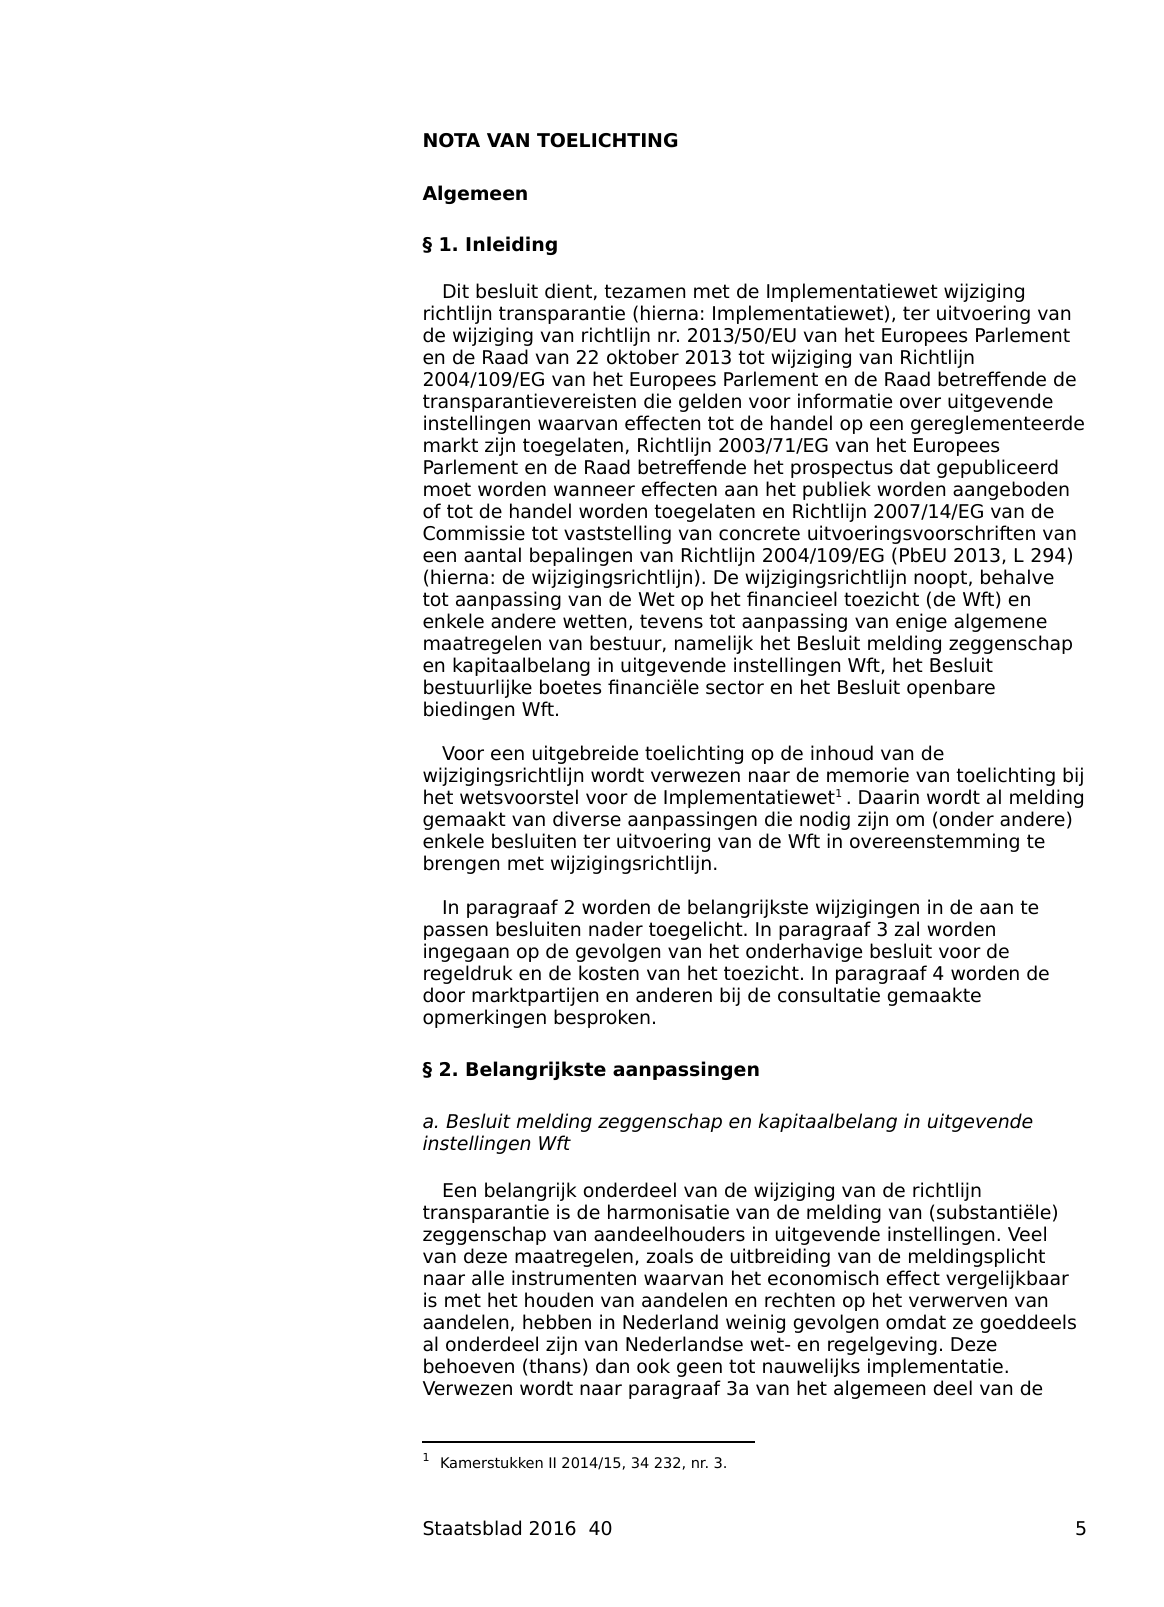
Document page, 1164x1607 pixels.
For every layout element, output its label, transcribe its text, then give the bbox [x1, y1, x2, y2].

text In paragraaf 2 worden de belangrijkste wijzigingen in de aan te passen besluiten nader toegelicht. In paragraaf 3 zal worden ingegaan op de gevolgen van het onderhavige besluit voor de regeldruk en de kosten van het toezicht. In paragraaf 4 worden de door marktpartijen en anderen bij de consultatie gemaakte opmerkingen besproken. [422, 897, 1087, 1029]
text Kamerstukken II 2014/15, 34 232, nr. 3. [422, 1451, 1087, 1473]
text Dit besluit dient, tezamen met de Implementatiewet wijziging richtlijn transparantie (hierna: Implementatiewet), ter uitvoering van de wijziging van richtlijn nr. 2013/50/EU van het Europees Parlement en de Raad van 22 oktober 2013 tot wijziging van Richtlijn 2004/109/EG van het Europees Parlement en de Raad betreffende de transparantievereisten die gelden voor informatie over uitgevende instellingen waarvan effecten tot de handel op een gereglementeerde markt zijn toegelaten, Richtlijn 2003/71/EG van het Europees Parlement en de Raad betreffende het prospectus dat gepubliceerd moet worden wanneer effecten aan het publiek worden aangeboden of tot de handel worden toegelaten en Richtlijn 2007/14/EG van de Commissie tot vaststelling van concrete uitvoeringsvoorschriften van een aantal bepalingen van Richtlijn 2004/109/EG (PbEU 2013, L 294) (hierna: de wijzigingsrichtlijn). De wijzigingsrichtlijn noopt, behalve tot aanpassing van de Wet op het financieel toezicht (de Wft) en enkele andere wetten, tevens tot aanpassing van enige algemene maatregelen van bestuur, namelijk het Besluit melding zeggenschap en kapitaalbelang in uitgevende instellingen Wft, het Besluit bestuurlijke boetes financiële sector en het Besluit openbare biedingen Wft. [422, 281, 1087, 721]
subtitle Algemeen [422, 182, 1087, 204]
text Een belangrijk onderdeel van de wijziging van de richtlijn transparantie is de harmonisatie van de melding van (substantiële) zeggenschap van aandeelhouders in uitgevende instellingen. Veel van deze maatregelen, zoals de uitbreiding van de meldingsplicht naar alle instrumenten waarvan het economisch effect vergelijkbaar is met het houden van aandelen en rechten op het verwerven van aandelen, hebben in Nederland weinig gevolgen omdat ze goeddeels al onderdeel zijn van Nederlandse wet- en regelgeving. Deze behoeven (thans) dan ook geen tot nauwelijks implementatie. Verwezen wordt naar paragraaf 3a van het algemeen deel van de [422, 1180, 1087, 1400]
subtitle § 2. Belangrijkste aanpassingen [422, 1059, 1087, 1081]
subtitle a. Besluit melding zeggenschap en kapitaalbelang in uitgevende instellingen Wft [422, 1111, 1087, 1155]
text Voor een uitgebreide toelichting op de inhoud van de wijzigingsrichtlijn wordt verwezen naar de memorie van toelichting bij het wetsvoorstel voor de Implementatiewet. Daarin wordt al melding gemaakt van diverse aanpassingen die nodig zijn om (onder andere) enkele besluiten ter uitvoering van de Wft in overeenstemming te brengen met wijzigingsrichtlijn. [422, 743, 1087, 875]
subtitle NOTA VAN TOELICHTING [422, 130, 1087, 152]
subtitle § 1. Inleiding [422, 234, 1087, 256]
